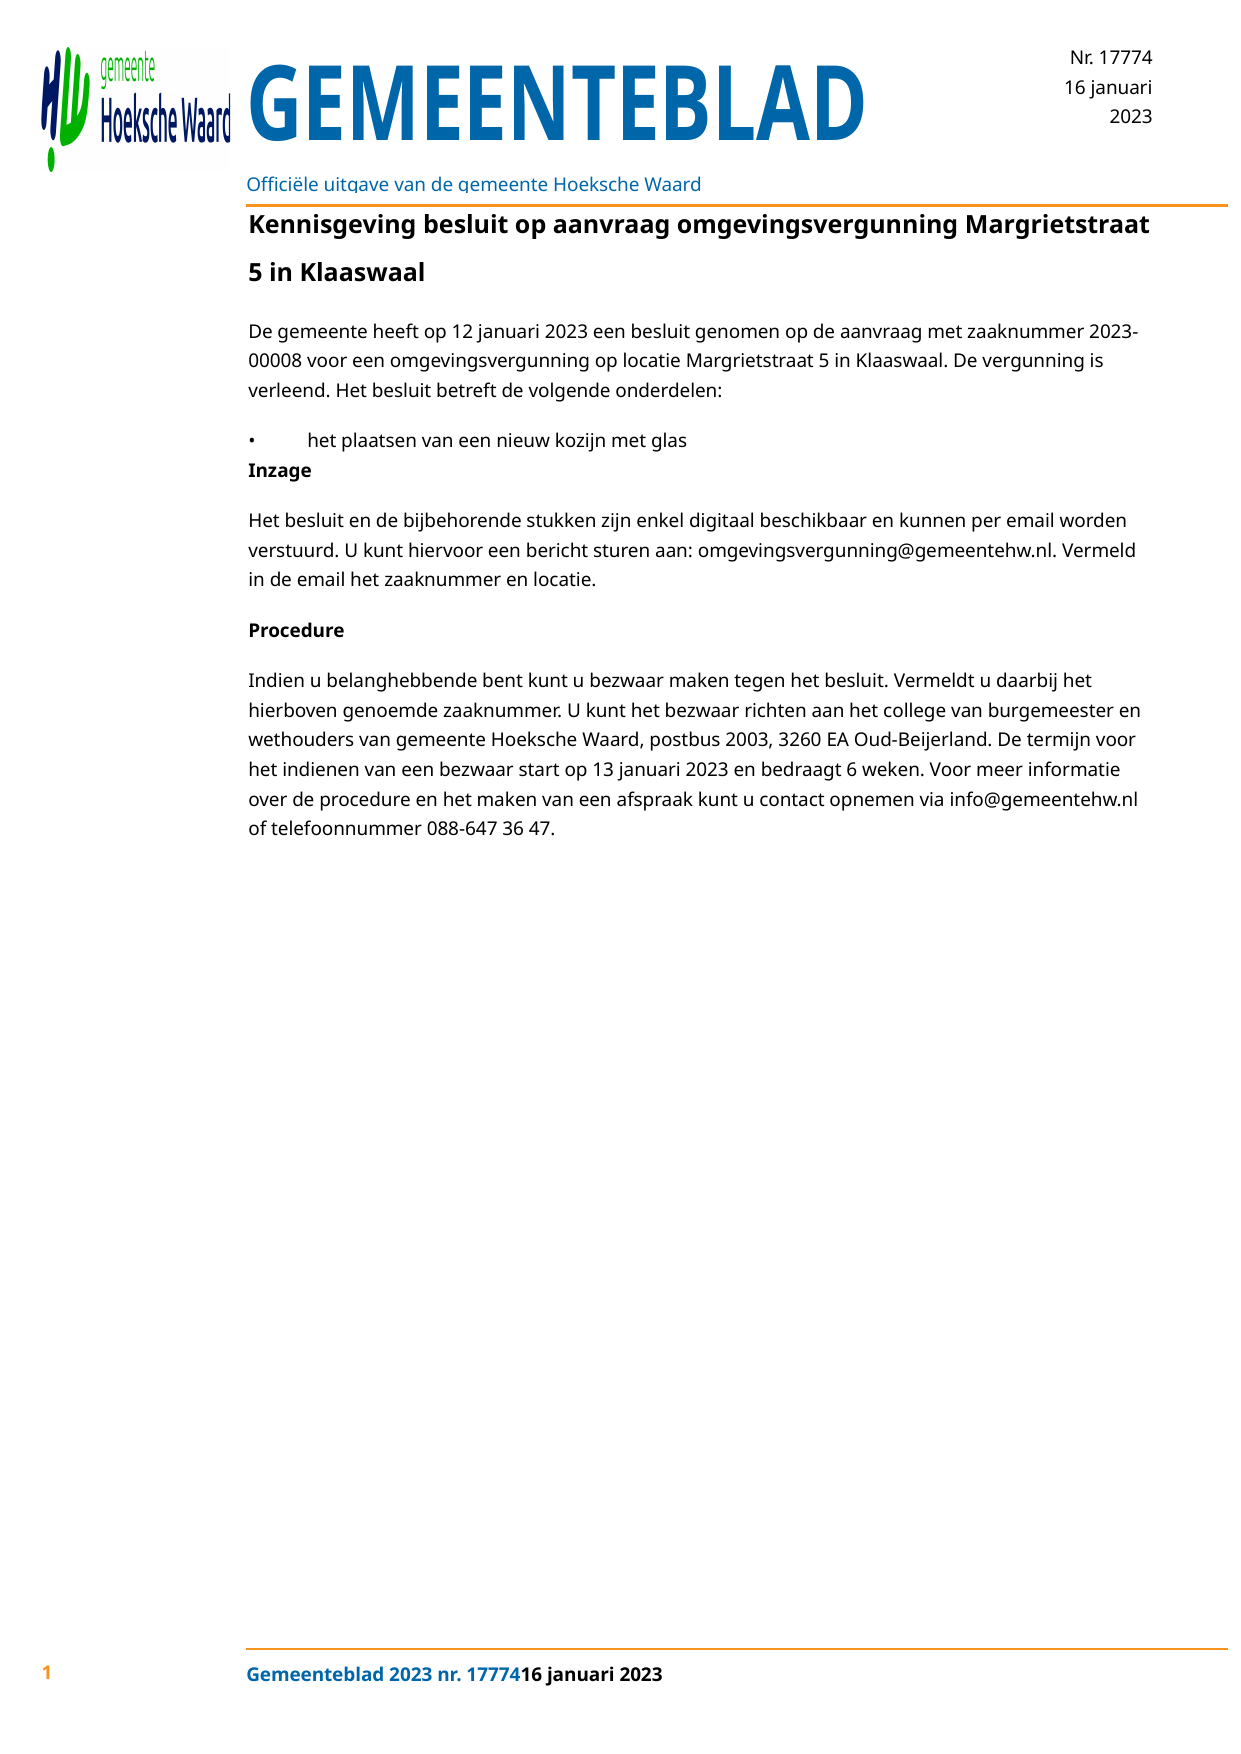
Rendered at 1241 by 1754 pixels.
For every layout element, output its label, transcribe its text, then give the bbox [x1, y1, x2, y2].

text Inzage [248, 457, 1152, 483]
text Indien u belanghebbende bent kunt u bezwaar maken tegen het besluit. Vermeldt u daarbij het hierboven genoemde zaaknummer. U kunt het bezwaar richten aan het college van burgemeester en wethouders van gemeente Hoeksche Waard, postbus 2003, 3260 EA Oud-Beijerland. De termijn voor het indienen van een bezwaar start op 13 januari 2023 en bedraagt 6 weken. Voor meer informatie over de procedure en het maken van een afspraak kunt u contact opnemen via info@gemeentehw.nl of telefoonnummer 088-647 36 47. [248, 667, 1152, 841]
text Procedure [248, 617, 1152, 643]
picture [41, 47, 231, 172]
text De gemeente heeft op 12 januari 2023 een besluit genomen op de aanvraag met zaaknummer 2023-00008 voor een omgevingsvergunning op locatie Margrietstraat 5 in Klaaswaal. De vergunning is verleend. Het besluit betreft de volgende onderdelen: [248, 318, 1152, 403]
text Kennisgeving besluit op aanvraag omgevingsvergunning Margrietstraat 5 in Klaaswaal [248, 207, 1152, 288]
list het plaatsen van een nieuw kozijn met glas [248, 427, 1152, 453]
text Het besluit en de bijbehorende stukken zijn enkel digitaal beschikbaar en kunnen per email worden verstuurd. U kunt hiervoor een bericht sturen aan: omgevingsvergunning@gemeentehw.nl. Vermeld in de email het zaaknummer en locatie. [248, 507, 1152, 592]
